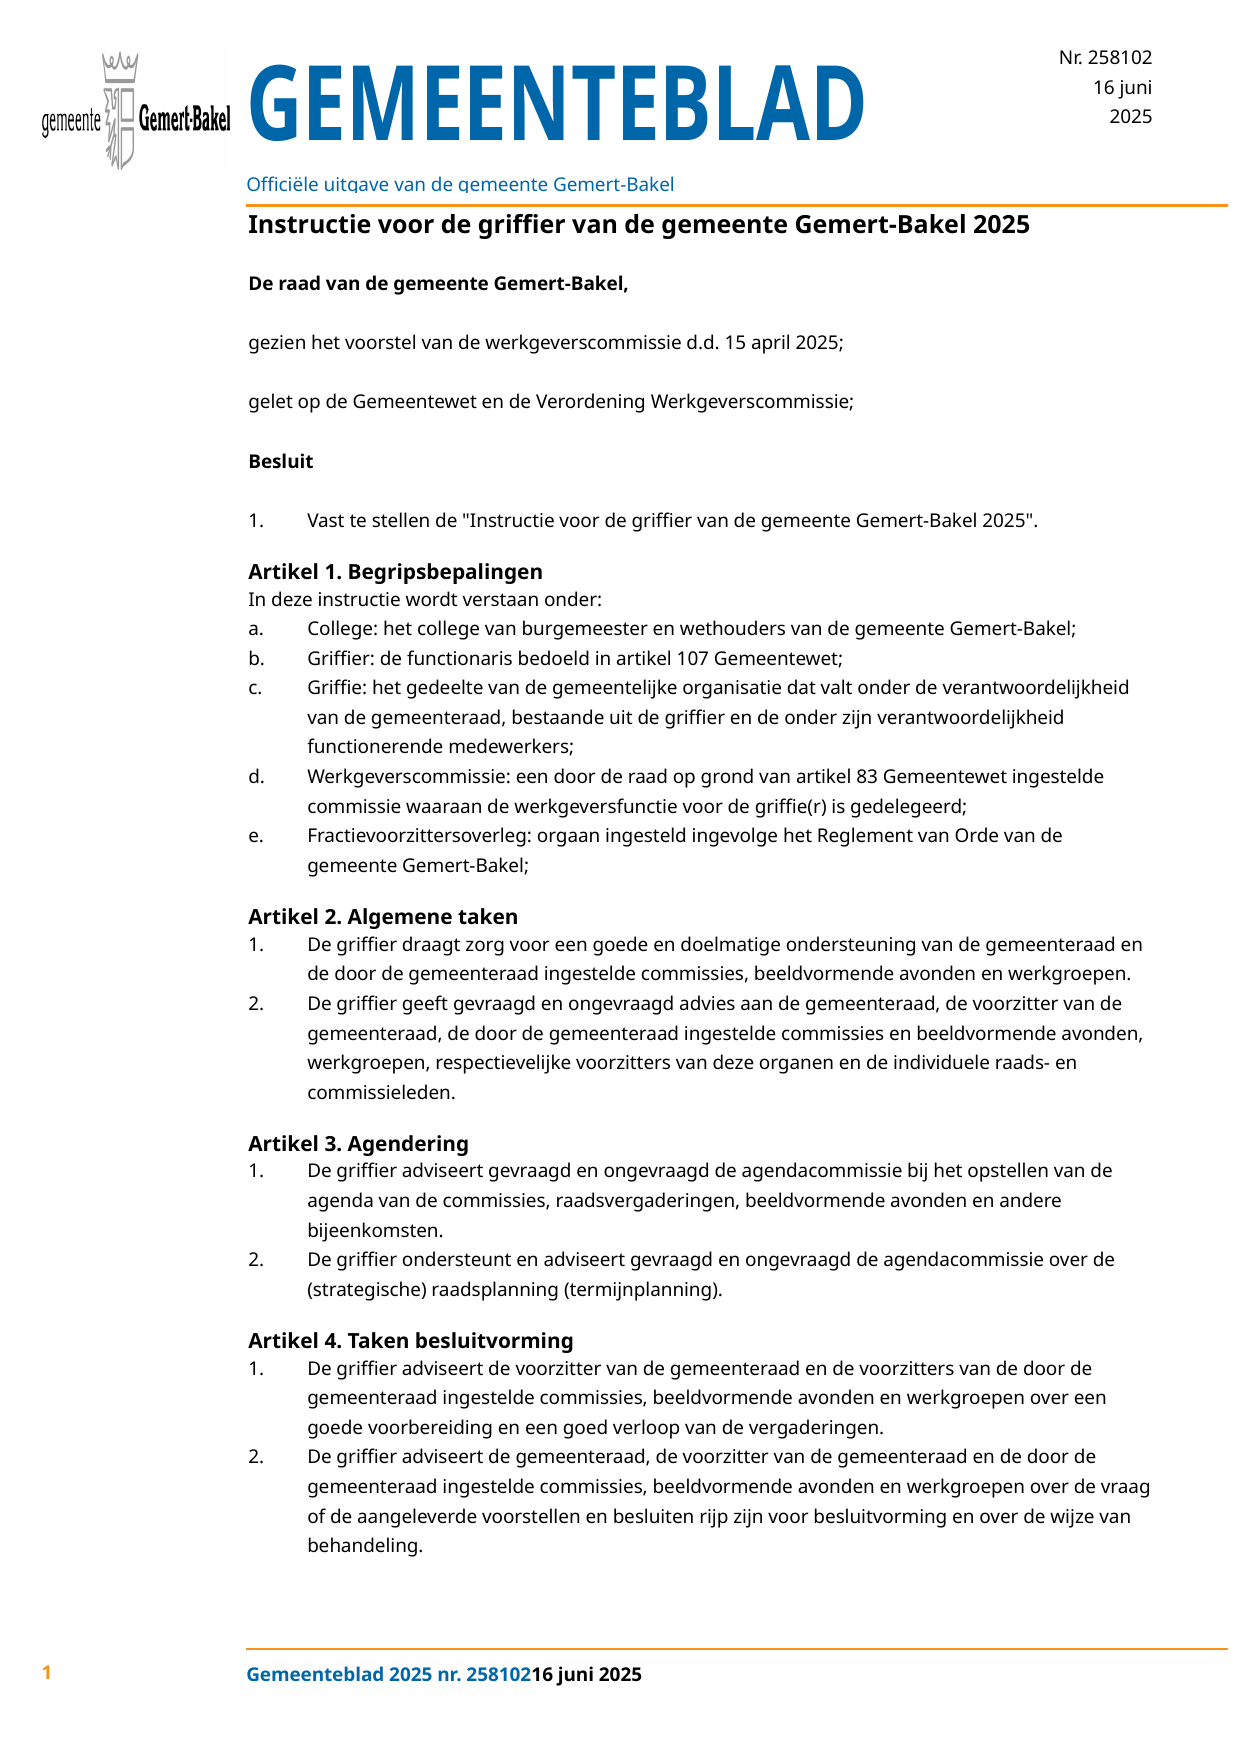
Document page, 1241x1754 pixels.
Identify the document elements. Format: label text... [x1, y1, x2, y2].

list De griffier draagt zorg voor een goede en doelmatige ondersteuning van de gemeenteraad en de door de gemeenteraad ingestelde commissies, beeldvormende avonden en werkgroepen. [248, 931, 1152, 986]
list College: het college van burgemeester en wethouders van de gemeente Gemert-Bakel; [248, 615, 1152, 641]
list De griffier adviseert de gemeenteraad, de voorzitter van de gemeenteraad en de door de gemeenteraad ingestelde commissies, beeldvormende avonden en werkgroepen over de vraag of de aangeleverde voorstellen en besluiten rijp zijn voor besluitvorming en over de wijze van behandeling. [248, 1444, 1152, 1558]
text Artikel 1. Begripsbepalingen [248, 557, 1152, 586]
list Griffier: de functionaris bedoeld in artikel 107 Gemeentewet; [248, 645, 1152, 671]
list Griffie: het gedeelte van de gemeentelijke organisatie dat valt onder de verantwoordelijkheid van de gemeenteraad, bestaande uit de griffier en de onder zijn verantwoordelijkheid functionerende medewerkers; [248, 674, 1152, 759]
text Besluit [248, 448, 1152, 473]
text De raad van de gemeente Gemert-Bakel, [248, 270, 1152, 296]
text Artikel 4. Taken besluitvorming [248, 1326, 1152, 1355]
list De griffier adviseert gevraagd en ongevraagd de agendacommissie bij het opstellen van de agenda van de commissies, raadsvergaderingen, beeldvormende avonden en andere bijeenkomsten. [248, 1158, 1152, 1243]
list De griffier geeft gevraagd en ongevraagd advies aan de gemeenteraad, de voorzitter van de gemeenteraad, de door de gemeenteraad ingestelde commissies en beeldvormende avonden, werkgroepen, respectievelijke voorzitters van deze organen en de individuele raads- en commissieleden. [248, 990, 1152, 1104]
list Werkgeverscommissie: een door de raad op grond van artikel 83 Gemeentewet ingestelde commissie waaraan de werkgeversfunctie voor de griffie(r) is gedelegeerd; [248, 763, 1152, 819]
text Artikel 3. Agendering [248, 1129, 1152, 1158]
text In deze instructie wordt verstaan onder: [248, 586, 1152, 612]
picture [41, 47, 231, 172]
text Artikel 2. Algemene taken [248, 902, 1152, 931]
text gezien het voorstel van de werkgeverscommissie d.d. 15 april 2025; [248, 329, 1152, 355]
list De griffier adviseert de voorzitter van de gemeenteraad en de voorzitters van de door de gemeenteraad ingestelde commissies, beeldvormende avonden en werkgroepen over een goede voorbereiding en een goed verloop van de vergaderingen. [248, 1355, 1152, 1440]
list Fractievoorzittersoverleg: orgaan ingesteld ingevolge het Reglement van Orde van de gemeente Gemert-Bakel; [248, 822, 1152, 878]
text gelet op de Gemeentewet en de Verordening Werkgeverscommissie; [248, 389, 1152, 414]
text Instructie voor de griffier van de gemeente Gemert-Bakel 2025 [248, 207, 1152, 241]
list Vast te stellen de "Instructie voor de griffier van de gemeente Gemert-Bakel 2025". [248, 507, 1152, 533]
list De griffier ondersteunt en adviseert gevraagd en ongevraagd de agendacommissie over de (strategische) raadsplanning (termijnplanning). [248, 1246, 1152, 1302]
